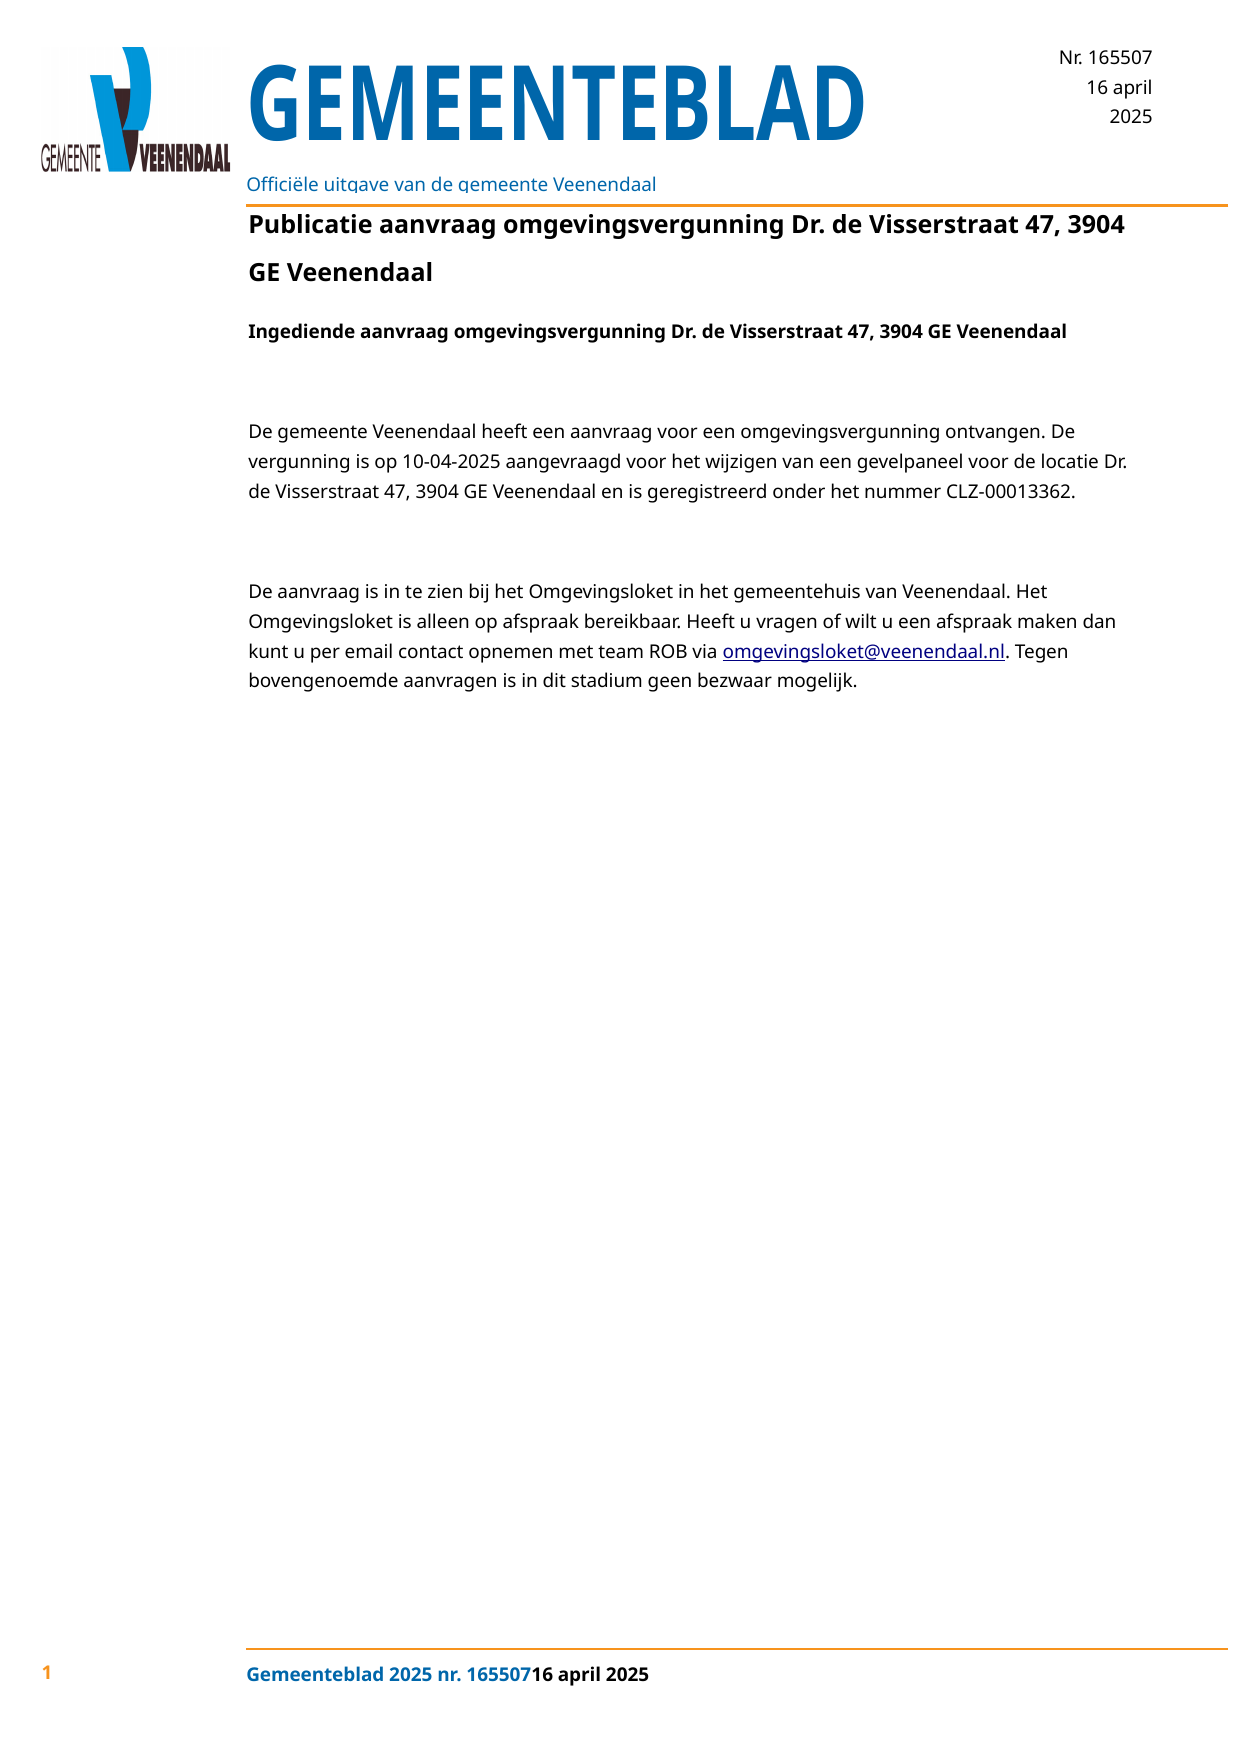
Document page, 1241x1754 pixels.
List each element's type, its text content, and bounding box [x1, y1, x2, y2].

picture [41, 47, 130, 172]
text De aanvraag is in te zien bij het Omgevingsloket in het gemeentehuis van Veenendaal. Het Omgevingsloket is alleen op afspraak bereikbaar. Heeft u vragen of wilt u een afspraak maken dan kunt u per email contact opnemen met team ROB via omgevingsloket@veenendaal.nl. Tegen bovengenoemde aanvragen is in dit stadium geen bezwaar mogelijk. [248, 579, 1152, 693]
text Publicatie aanvraag omgevingsvergunning Dr. de Visserstraat 47, 3904 GE Veenendaal [248, 207, 1152, 288]
text Ingediende aanvraag omgevingsvergunning Dr. de Visserstraat 47, 3904 GE Veenendaal [248, 318, 1152, 344]
text De gemeente Veenendaal heeft een aanvraag voor een omgevingsvergunning ontvangen. De vergunning is op 10-04-2025 aangevraagd voor het wijzigen van een gevelpaneel voor de locatie Dr. de Visserstraat 47, 3904 GE Veenendaal en is geregistreerd onder het nummer CLZ-00013362. [248, 419, 1152, 504]
picture [123, 47, 231, 172]
